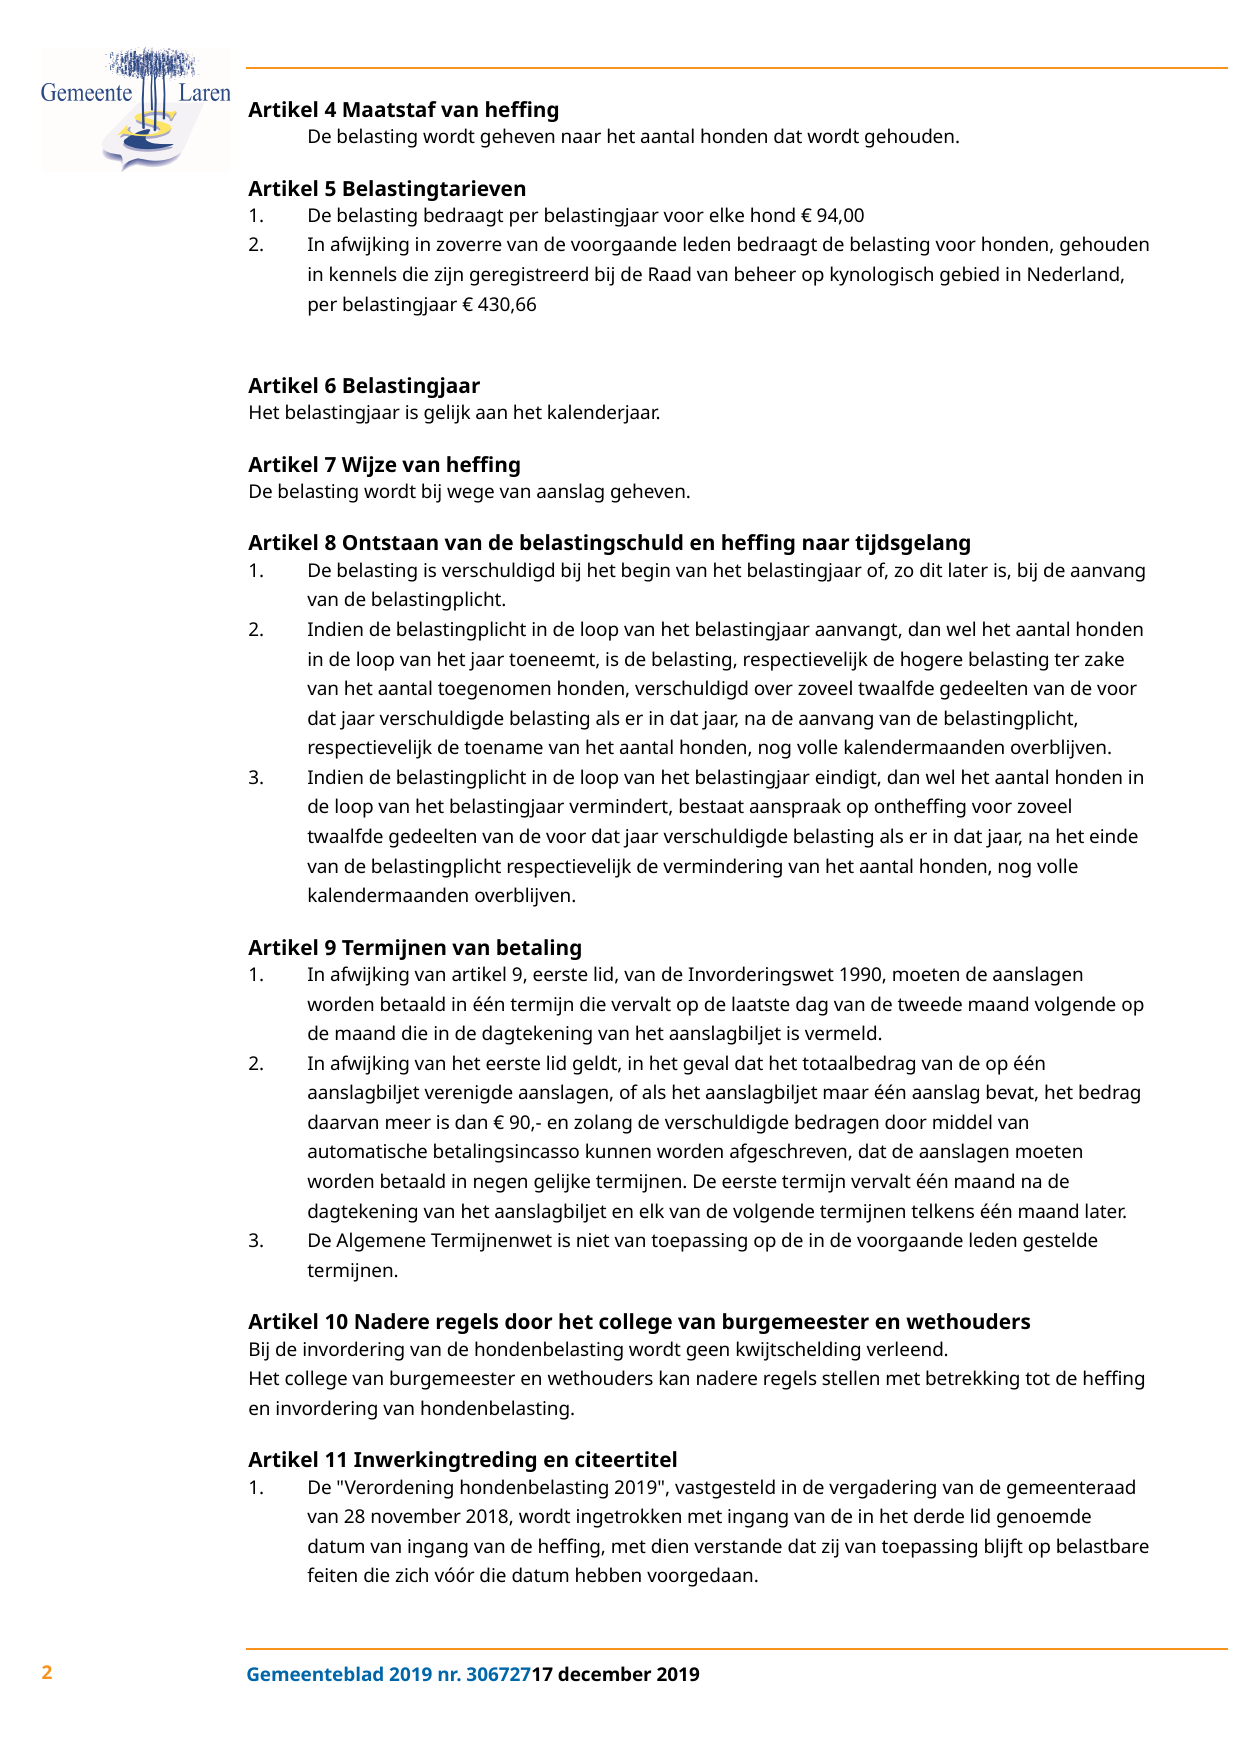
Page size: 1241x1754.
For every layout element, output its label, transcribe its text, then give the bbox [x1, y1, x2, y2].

text Artikel 8 Ontstaan van de belastingschuld en heffing naar tijdsgelang [248, 528, 1152, 557]
list De belasting is verschuldigd bij het begin van het belastingjaar of, zo dit later is, bij de aanvang van de belastingplicht. [248, 557, 1152, 612]
list In afwijking van het eerste lid geldt, in het geval dat het totaalbedrag van de op één aanslagbiljet verenigde aanslagen, of als het aanslagbiljet maar één aanslag bevat, het bedrag daarvan meer is dan € 90,- en zolang de verschuldigde bedragen door middel van automatische betalingsincasso kunnen worden afgeschreven, dat de aanslagen moeten worden betaald in negen gelijke termijnen. De eerste termijn vervalt één maand na de dagtekening van het aanslagbiljet en elk van de volgende termijnen telkens één maand later. [248, 1050, 1152, 1224]
list In afwijking van artikel 9, eerste lid, van de Invorderingswet 1990, moeten de aanslagen worden betaald in één termijn die vervalt op de laatste dag van de tweede maand volgende op de maand die in de dagtekening van het aanslagbiljet is vermeld. [248, 961, 1152, 1046]
list Indien de belastingplicht in de loop van het belastingjaar eindigt, dan wel het aantal honden in de loop van het belastingjaar vermindert, bestaat aanspraak op ontheffing voor zoveel twaalfde gedeelten van de voor dat jaar verschuldigde belasting als er in dat jaar, na het einde van de belastingplicht respectievelijk de vermindering van het aantal honden, nog volle kalendermaanden overblijven. [248, 764, 1152, 908]
list Indien de belastingplicht in de loop van het belastingjaar aanvangt, dan wel het aantal honden in de loop van het jaar toeneemt, is de belasting, respectievelijk de hogere belasting ter zake van het aantal toegenomen honden, verschuldigd over zoveel twaalfde gedeelten van de voor dat jaar verschuldigde belasting als er in dat jaar, na de aanvang van de belastingplicht, respectievelijk de toename van het aantal honden, nog volle kalendermaanden overblijven. [248, 616, 1152, 760]
text Artikel 4 Maatstaf van heffing [248, 95, 1152, 123]
text De belasting wordt bij wege van aanslag geheven. [248, 478, 1152, 504]
text Artikel 11 Inwerkingtreding en citeertitel [248, 1446, 1152, 1474]
list De "Verordening hondenbelasting 2019", vastgesteld in de vergadering van de gemeenteraad van 28 november 2018, wordt ingetrokken met ingang van de in het derde lid genoemde datum van ingang van de heffing, met dien verstande dat zij van toepassing blijft op belastbare feiten die zich vóór die datum hebben voorgedaan. [248, 1474, 1152, 1588]
text Artikel 9 Termijnen van betaling [248, 933, 1152, 961]
list De belasting bedraagt per belastingjaar voor elke hond € 94,00 [248, 202, 1152, 228]
list De Algemene Termijnenwet is niet van toepassing op de in de voorgaande leden gestelde termijnen. [248, 1227, 1152, 1283]
list In afwijking in zoverre van de voorgaande leden bedraagt de belasting voor honden, gehouden in kennels die zijn geregistreerd bij de Raad van beheer op kynologisch gebied in Nederland, per belastingjaar € 430,66 [248, 232, 1152, 317]
text Het belastingjaar is gelijk aan het kalenderjaar. [248, 399, 1152, 425]
text Artikel 5 Belastingtarieven [248, 174, 1152, 202]
picture [41, 47, 231, 172]
text Het college van burgemeester en wethouders kan nadere regels stellen met betrekking tot de heffing en invordering van hondenbelasting. [248, 1366, 1152, 1421]
text Artikel 6 Belastingjaar [248, 371, 1152, 399]
text Artikel 10 Nadere regels door het college van burgemeester en wethouders [248, 1307, 1152, 1336]
list De belasting wordt geheven naar het aantal honden dat wordt gehouden. [248, 123, 1152, 149]
text Artikel 7 Wijze van heffing [248, 450, 1152, 478]
text Bij de invordering van de hondenbelasting wordt geen kwijtschelding verleend. [248, 1336, 1152, 1362]
